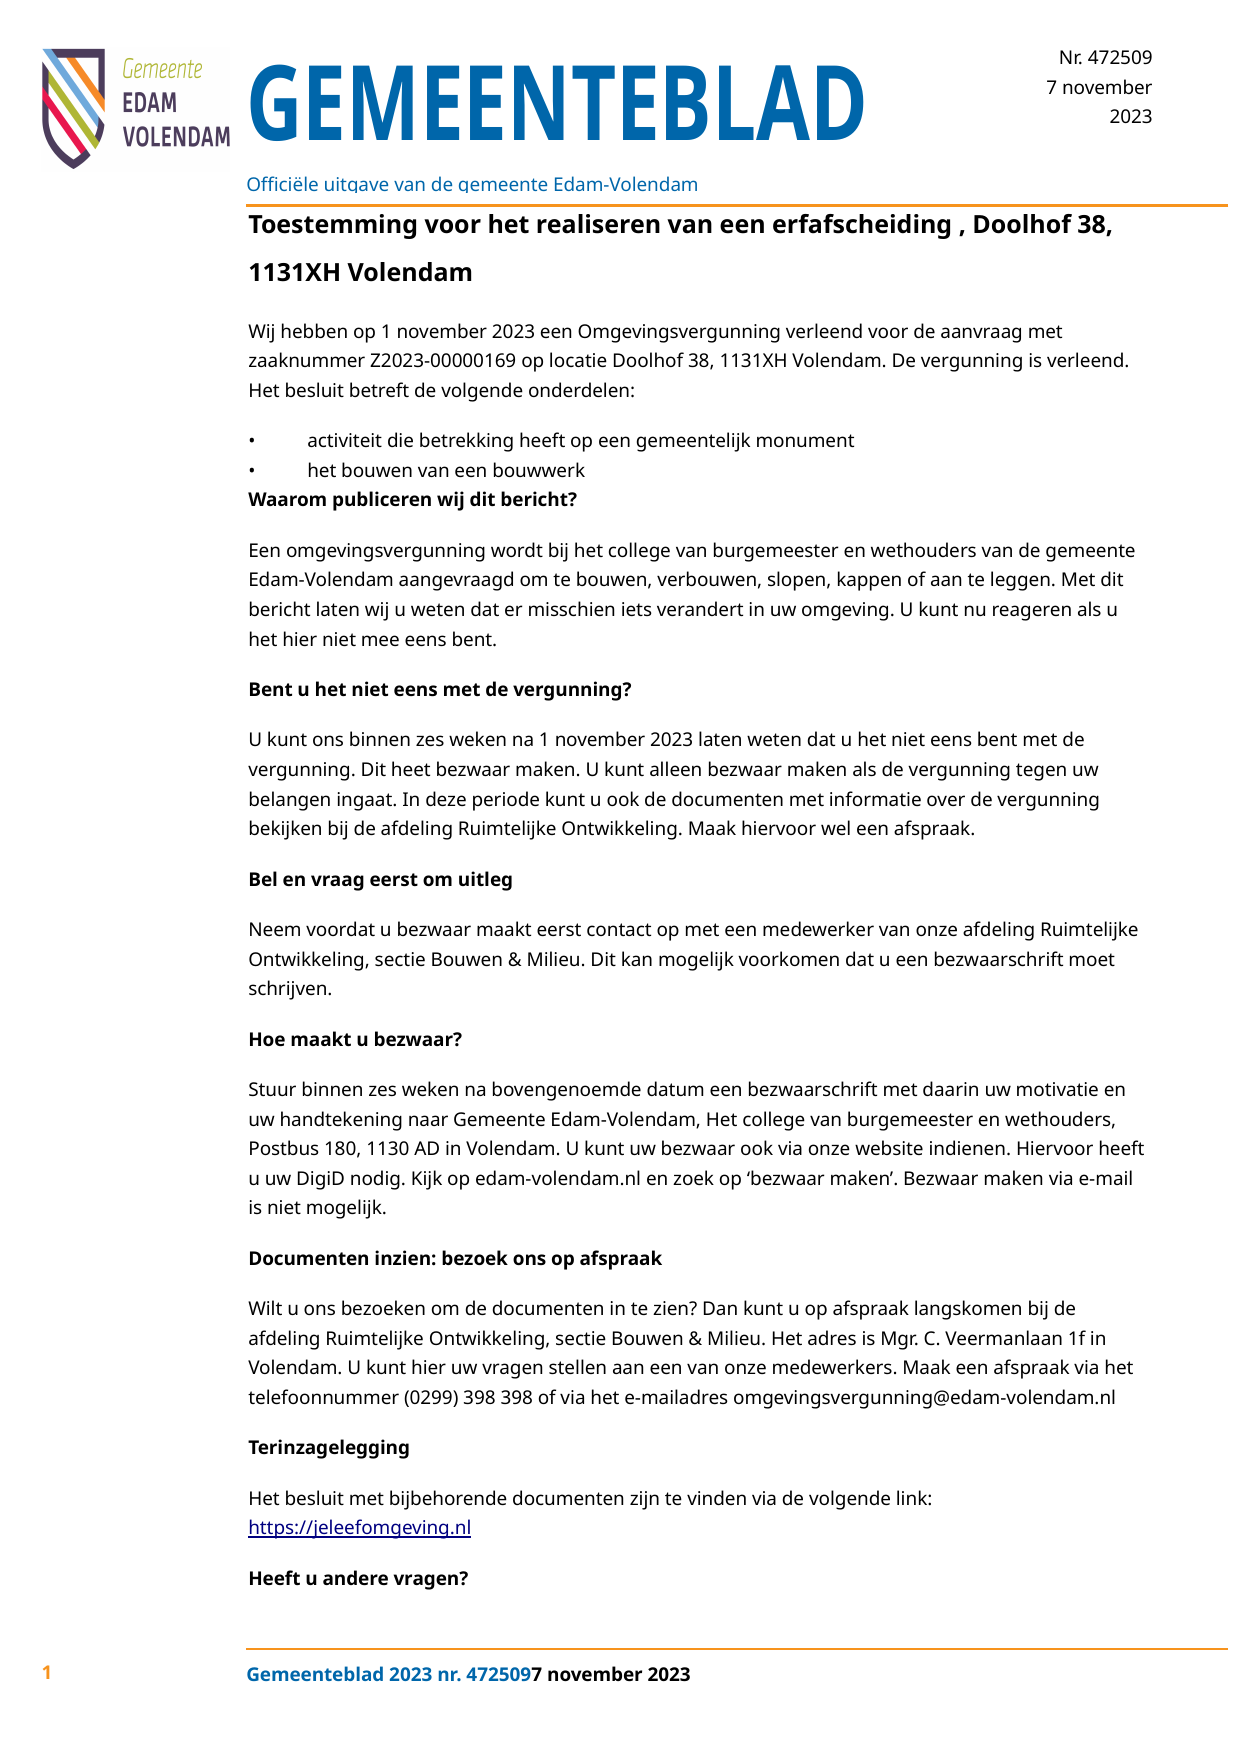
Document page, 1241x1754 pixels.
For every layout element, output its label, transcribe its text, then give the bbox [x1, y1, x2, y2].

list activiteit die betrekking heeft op een gemeentelijk monument [248, 427, 1152, 453]
text Neem voordat u bezwaar maakt eerst contact op met een medewerker van onze afdeling Ruimtelijke Ontwikkeling, sectie Bouwen & Milieu. Dit kan mogelijk voorkomen dat u een bezwaarschrift moet schrijven. [248, 916, 1152, 1001]
text Bel en vraag eerst om uitleg [248, 866, 1152, 892]
picture [41, 47, 231, 172]
text U kunt ons binnen zes weken na 1 november 2023 laten weten dat u het niet eens bent met de vergunning. Dit heet bezwaar maken. U kunt alleen bezwaar maken als de vergunning tegen uw belangen ingaat. In deze periode kunt u ook de documenten met informatie over de vergunning bekijken bij de afdeling Ruimtelijke Ontwikkeling. Maak hiervoor wel een afspraak. [248, 727, 1152, 841]
list het bouwen van een bouwwerk [248, 457, 1152, 483]
text Documenten inzien: bezoek ons op afspraak [248, 1245, 1152, 1271]
text Waarom publiceren wij dit bericht? [248, 487, 1152, 512]
text Terinzagelegging [248, 1434, 1152, 1460]
text Stuur binnen zes weken na bovengenoemde datum een bezwaarschrift met daarin uw motivatie en uw handtekening naar Gemeente Edam-Volendam, Het college van burgemeester en wethouders, Postbus 180, 1130 AD in Volendam. U kunt uw bezwaar ook via onze website indienen. Hiervoor heeft u uw DigiD nodig. Kijk op edam-volendam.nl en zoek op ‘bezwaar maken’. Bezwaar maken via e-mail is niet mogelijk. [248, 1076, 1152, 1220]
text Bent u het niet eens met de vergunning? [248, 676, 1152, 702]
text Het besluit met bijbehorende documenten zijn te vinden via de volgende link: https://jeleefomgeving.nl [248, 1485, 1152, 1540]
text Toestemming voor het realiseren van een erfafscheiding , Doolhof 38, 1131XH Volendam [248, 207, 1152, 288]
text Wilt u ons bezoeken om de documenten in te zien? Dan kunt u op afspraak langskomen bij de afdeling Ruimtelijke Ontwikkeling, sectie Bouwen & Milieu. Het adres is Mgr. C. Veermanlaan 1f in Volendam. U kunt hier uw vragen stellen aan een van onze medewerkers. Maak een afspraak via het telefoonnummer (0299) 398 398 of via het e-mailadres omgevingsvergunning@edam-volendam.nl [248, 1295, 1152, 1410]
text Wij hebben op 1 november 2023 een Omgevingsvergunning verleend voor de aanvraag met zaaknummer Z2023-00000169 op locatie Doolhof 38, 1131XH Volendam. De vergunning is verleend. Het besluit betreft de volgende onderdelen: [248, 318, 1152, 403]
text Hoe maakt u bezwaar? [248, 1026, 1152, 1052]
text Een omgevingsvergunning wordt bij het college van burgemeester en wethouders van de gemeente Edam-Volendam aangevraagd om te bouwen, verbouwen, slopen, kappen of aan te leggen. Met dit bericht laten wij u weten dat er misschien iets verandert in uw omgeving. U kunt nu reageren als u het hier niet mee eens bent. [248, 537, 1152, 652]
text Heeft u andere vragen? [248, 1565, 1152, 1591]
